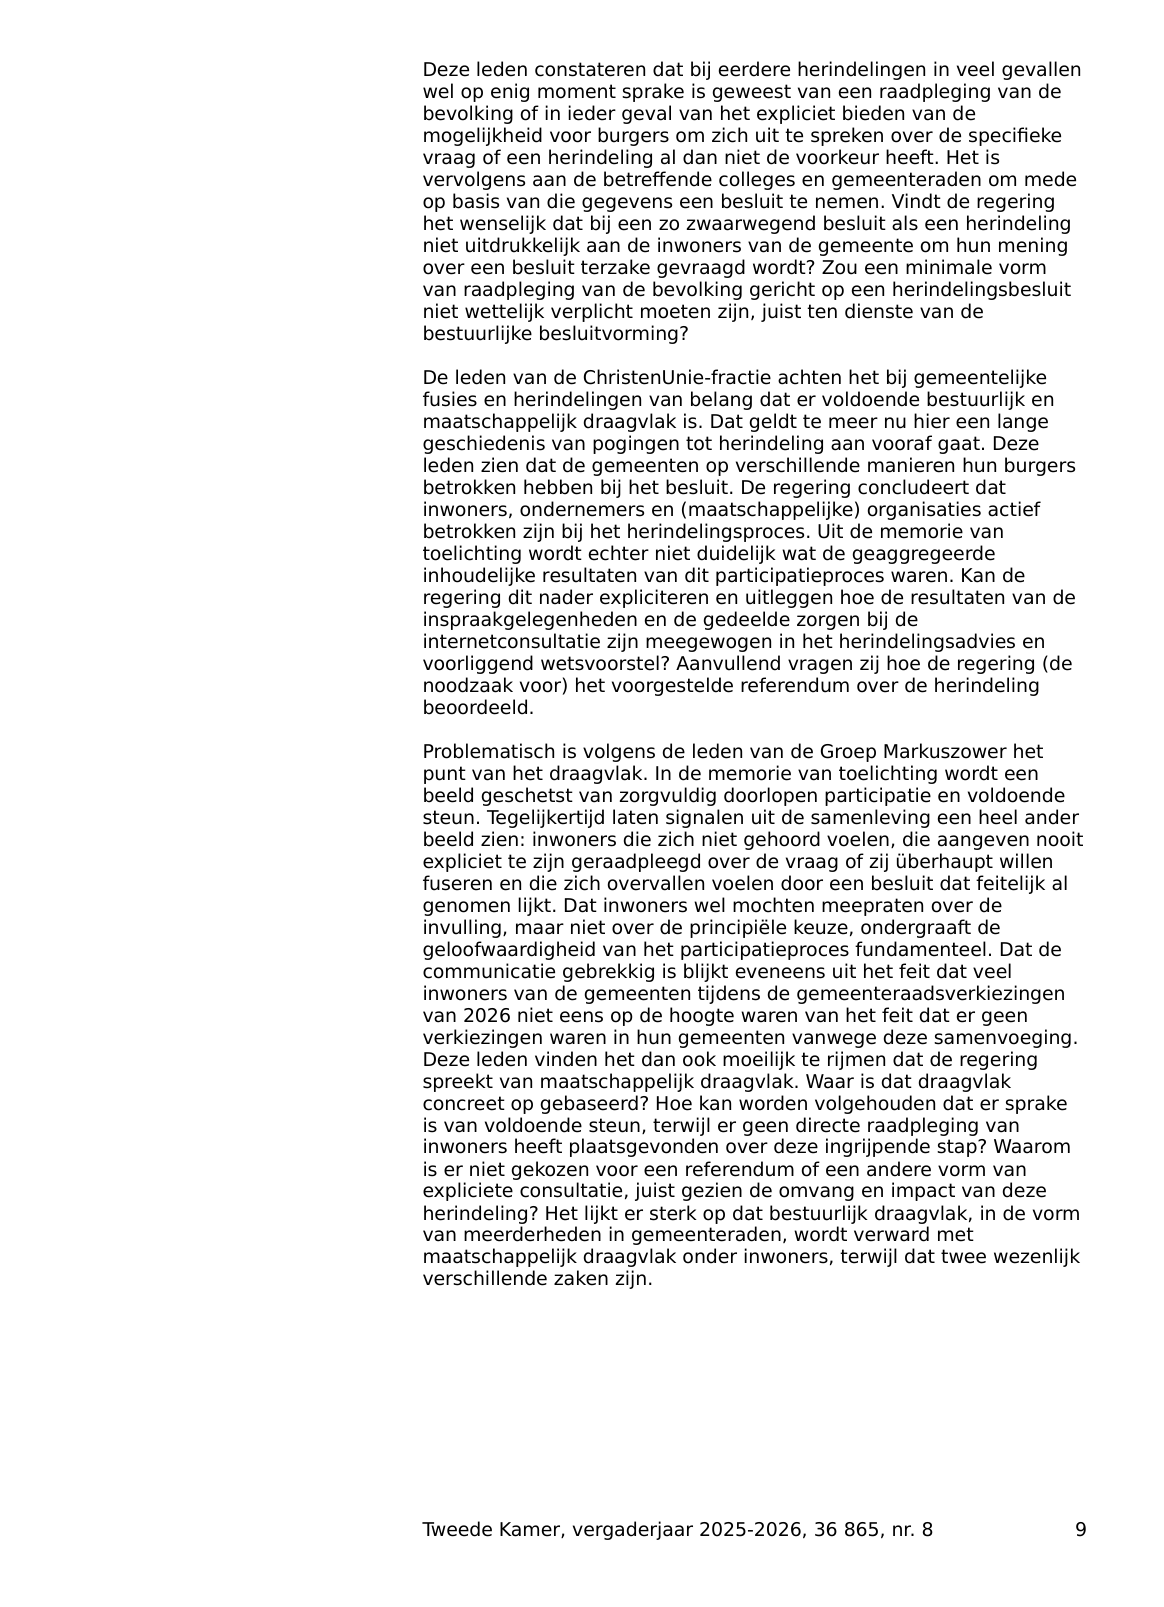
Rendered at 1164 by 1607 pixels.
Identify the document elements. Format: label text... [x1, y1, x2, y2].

text Problematisch is volgens de leden van de Groep Markuszower het punt van het draagvlak. In de memorie van toelichting wordt een beeld geschetst van zorgvuldig doorlopen participatie en voldoende steun. Tegelijkertijd laten signalen uit de samenleving een heel ander beeld zien: inwoners die zich niet gehoord voelen, die aangeven nooit expliciet te zijn geraadpleegd over de vraag of zij überhaupt willen fuseren en die zich overvallen voelen door een besluit dat feitelijk al genomen lijkt. Dat inwoners wel mochten meepraten over de invulling, maar niet over de principiële keuze, ondergraaft de geloofwaardigheid van het participatieproces fundamenteel. Dat de communicatie gebrekkig is blijkt eveneens uit het feit dat veel inwoners van de gemeenten tijdens de gemeenteraadsverkiezingen van 2026 niet eens op de hoogte waren van het feit dat er geen verkiezingen waren in hun gemeenten vanwege deze samenvoeging. Deze leden vinden het dan ook moeilijk te rijmen dat de regering spreekt van maatschappelijk draagvlak. Waar is dat draagvlak concreet op gebaseerd? Hoe kan worden volgehouden dat er sprake is van voldoende steun, terwijl er geen directe raadpleging van inwoners heeft plaatsgevonden over deze ingrijpende stap? Waarom is er niet gekozen voor een referendum of een andere vorm van expliciete consultatie, juist gezien de omvang en impact van deze herindeling? Het lijkt er sterk op dat bestuurlijk draagvlak, in de vorm van meerderheden in gemeenteraden, wordt verward met maatschappelijk draagvlak onder inwoners, terwijl dat twee wezenlijk verschillende zaken zijn. [422, 741, 1087, 1290]
text Deze leden constateren dat bij eerdere herindelingen in veel gevallen wel op enig moment sprake is geweest van een raadpleging van de bevolking of in ieder geval van het expliciet bieden van de mogelijkheid voor burgers om zich uit te spreken over de specifieke vraag of een herindeling al dan niet de voorkeur heeft. Het is vervolgens aan de betreffende colleges en gemeenteraden om mede op basis van die gegevens een besluit te nemen. Vindt de regering het wenselijk dat bij een zo zwaarwegend besluit als een herindeling niet uitdrukkelijk aan de inwoners van de gemeente om hun mening over een besluit terzake gevraagd wordt? Zou een minimale vorm van raadpleging van de bevolking gericht op een herindelingsbesluit niet wettelijk verplicht moeten zijn, juist ten dienste van de bestuurlijke besluitvorming? [422, 59, 1087, 345]
text De leden van de ChristenUnie-fractie achten het bij gemeentelijke fusies en herindelingen van belang dat er voldoende bestuurlijk en maatschappelijk draagvlak is. Dat geldt te meer nu hier een lange geschiedenis van pogingen tot herindeling aan vooraf gaat. Deze leden zien dat de gemeenten op verschillende manieren hun burgers betrokken hebben bij het besluit. De regering concludeert dat inwoners, ondernemers en (maatschappelijke) organisaties actief betrokken zijn bij het herindelingsproces. Uit de memorie van toelichting wordt echter niet duidelijk wat de geaggregeerde inhoudelijke resultaten van dit participatieproces waren. Kan de regering dit nader expliciteren en uitleggen hoe de resultaten van de inspraakgelegenheden en de gedeelde zorgen bij de internetconsultatie zijn meegewogen in het herindelingsadvies en voorliggend wetsvoorstel? Aanvullend vragen zij hoe de regering (de noodzaak voor) het voorgestelde referendum over de herindeling beoordeeld. [422, 367, 1087, 719]
